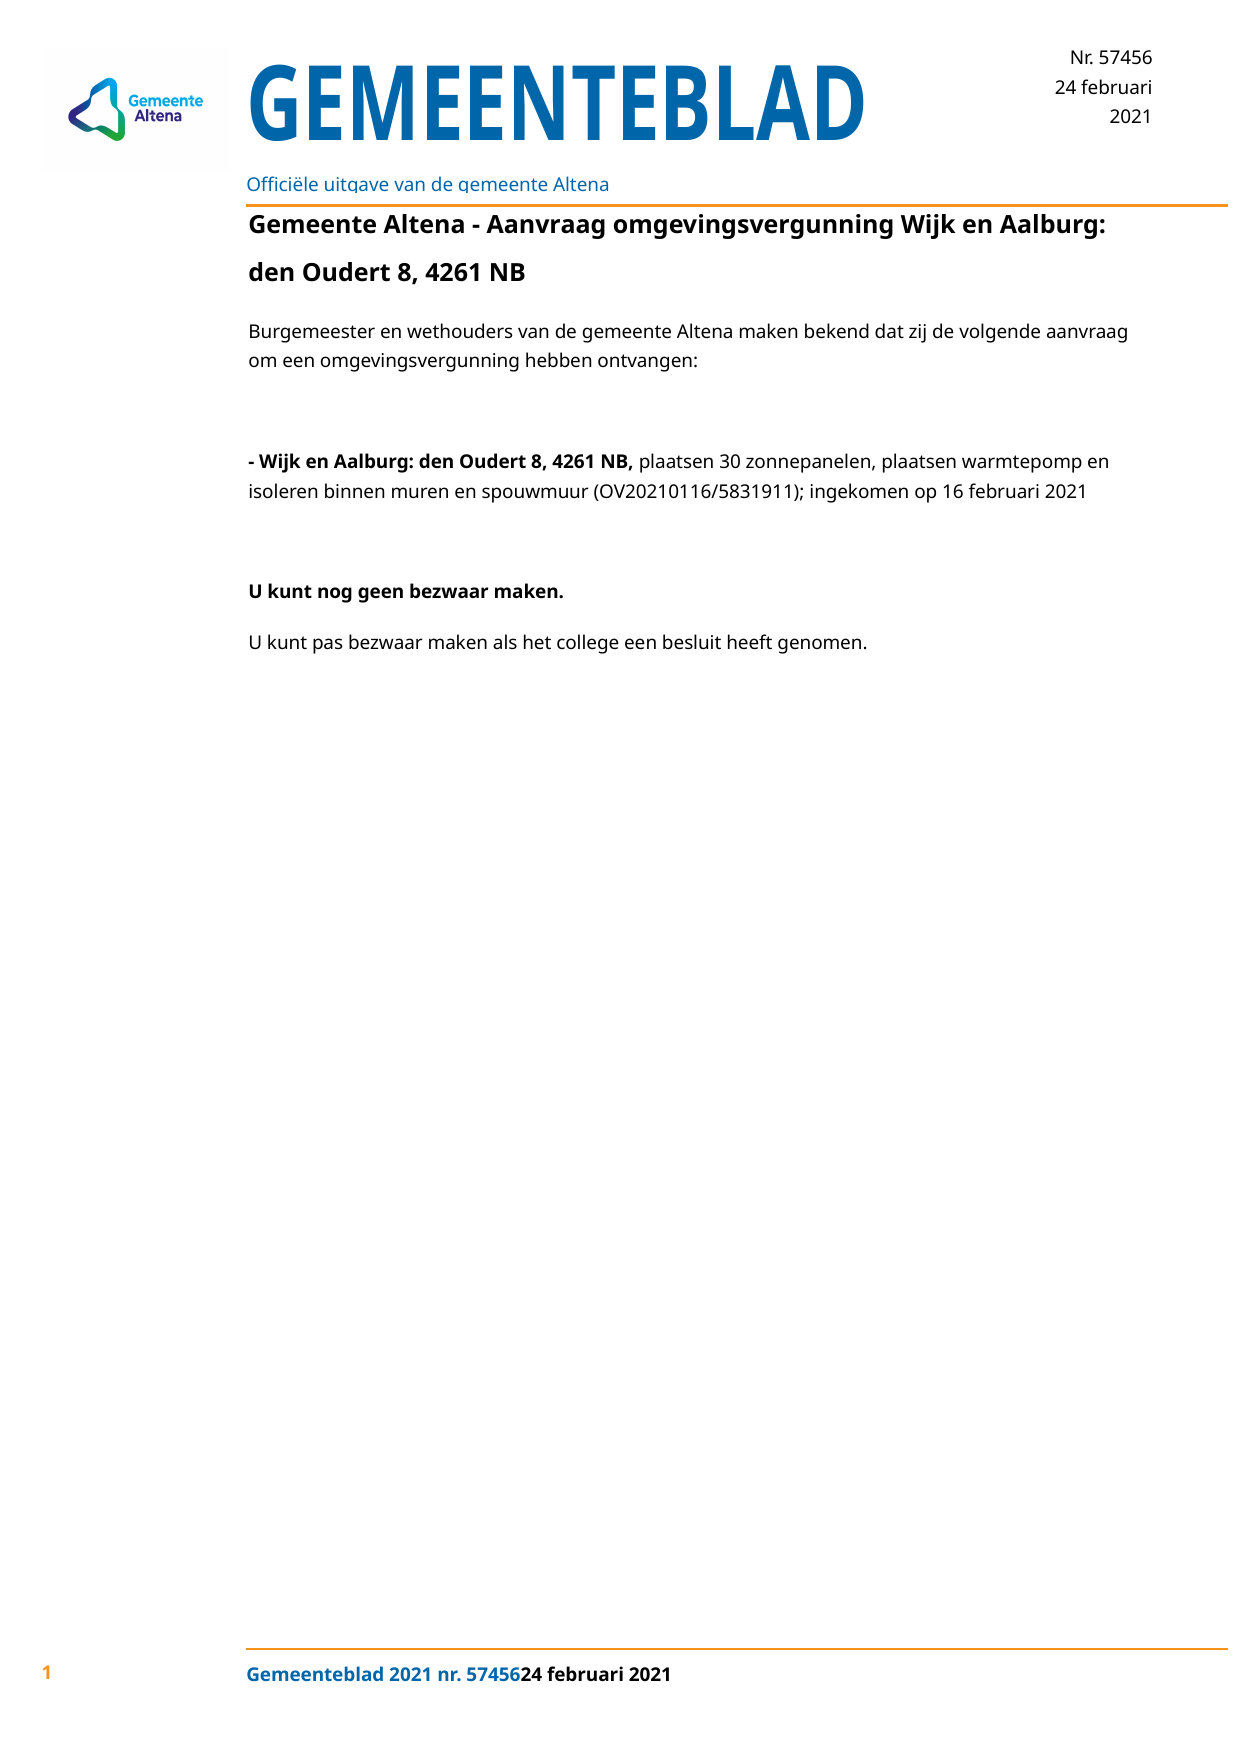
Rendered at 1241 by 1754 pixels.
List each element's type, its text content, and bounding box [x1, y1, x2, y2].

text Gemeente Altena - Aanvraag omgevingsvergunning Wijk en Aalburg: den Oudert 8, 4261 NB [248, 207, 1152, 288]
picture [41, 47, 231, 172]
text - Wijk en Aalburg: den Oudert 8, 4261 NB, plaatsen 30 zonnepanelen, plaatsen warmtepomp en isoleren binnen muren en spouwmuur (OV20210116/5831911); ingekomen op 16 februari 2021 [248, 448, 1152, 504]
text U kunt pas bezwaar maken als het college een besluit heeft genomen. [248, 629, 1152, 655]
text Burgemeester en wethouders van de gemeente Altena maken bekend dat zij de volgende aanvraag om een omgevingsvergunning hebben ontvangen: [248, 318, 1152, 373]
text U kunt nog geen bezwaar maken. [248, 579, 1152, 604]
